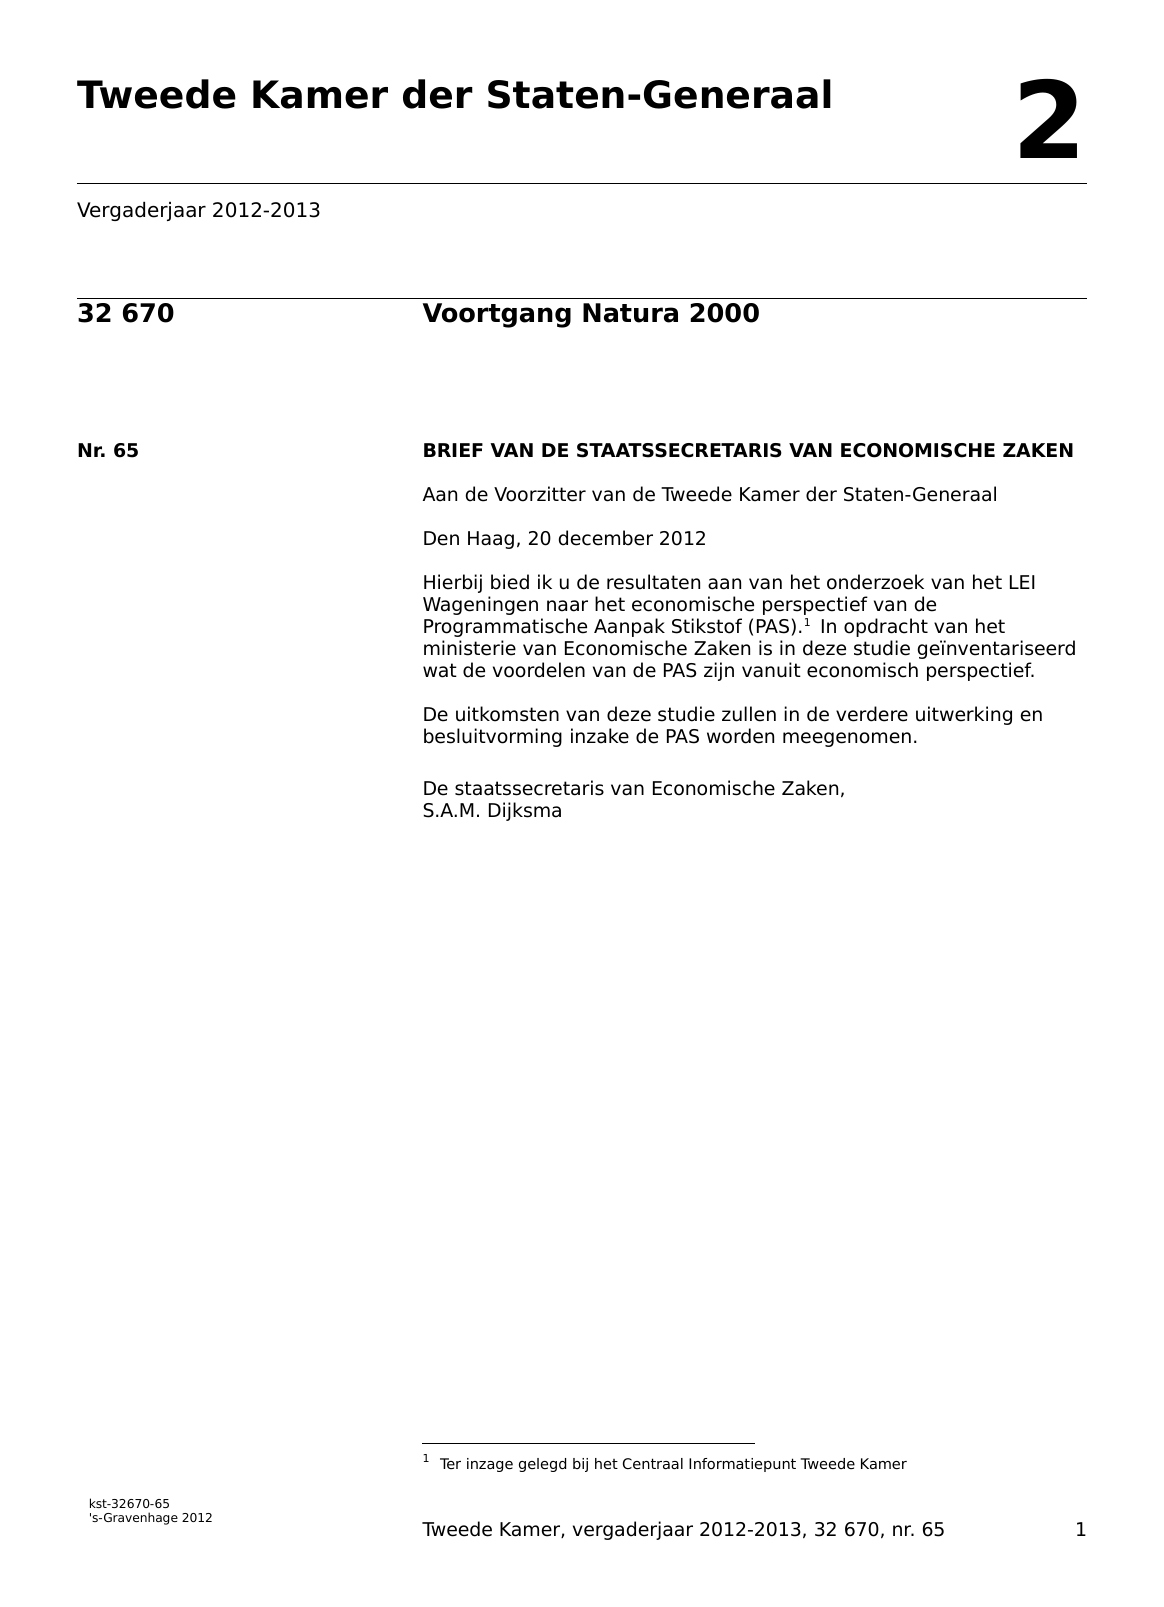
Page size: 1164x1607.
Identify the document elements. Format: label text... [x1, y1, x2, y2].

text kst-32670-65 [88, 1497, 323, 1511]
text Hierbij bied ik u de resultaten aan van het onderzoek van het LEI Wageningen naar het economische perspectief van de Programmatische Aanpak Stikstof (PAS). In opdracht van het ministerie van Economische Zaken is in deze studie geïnventariseerd wat de voordelen van de PAS zijn vanuit economisch perspectief. [422, 572, 1087, 682]
text Ter inzage gelegd bij het Centraal Informatiepunt Tweede Kamer [422, 1452, 1087, 1474]
subtitle Nr. 65 BRIEF VAN DE STAATSSECRETARIS VAN ECONOMISCHE ZAKEN [77, 440, 1087, 462]
text Aan de Voorzitter van de Tweede Kamer der Staten-Generaal [422, 484, 1087, 506]
table_header 2 [886, 59, 1087, 183]
table_header Tweede Kamer der Staten-Generaal [77, 59, 886, 183]
text Den Haag, 20 december 2012 [422, 528, 1087, 550]
subtitle 32 670 Voortgang Natura 2000 [77, 299, 1087, 329]
text De staatssecretaris van Economische Zaken, S.A.M. Dijksma [422, 778, 1087, 822]
text De uitkomsten van deze studie zullen in de verdere uitwerking en besluitvorming inzake de PAS worden meegenomen. [422, 704, 1087, 748]
table_cell Vergaderjaar 2012-2013 [77, 184, 1087, 298]
text 's-Gravenhage 2012 [88, 1511, 323, 1525]
